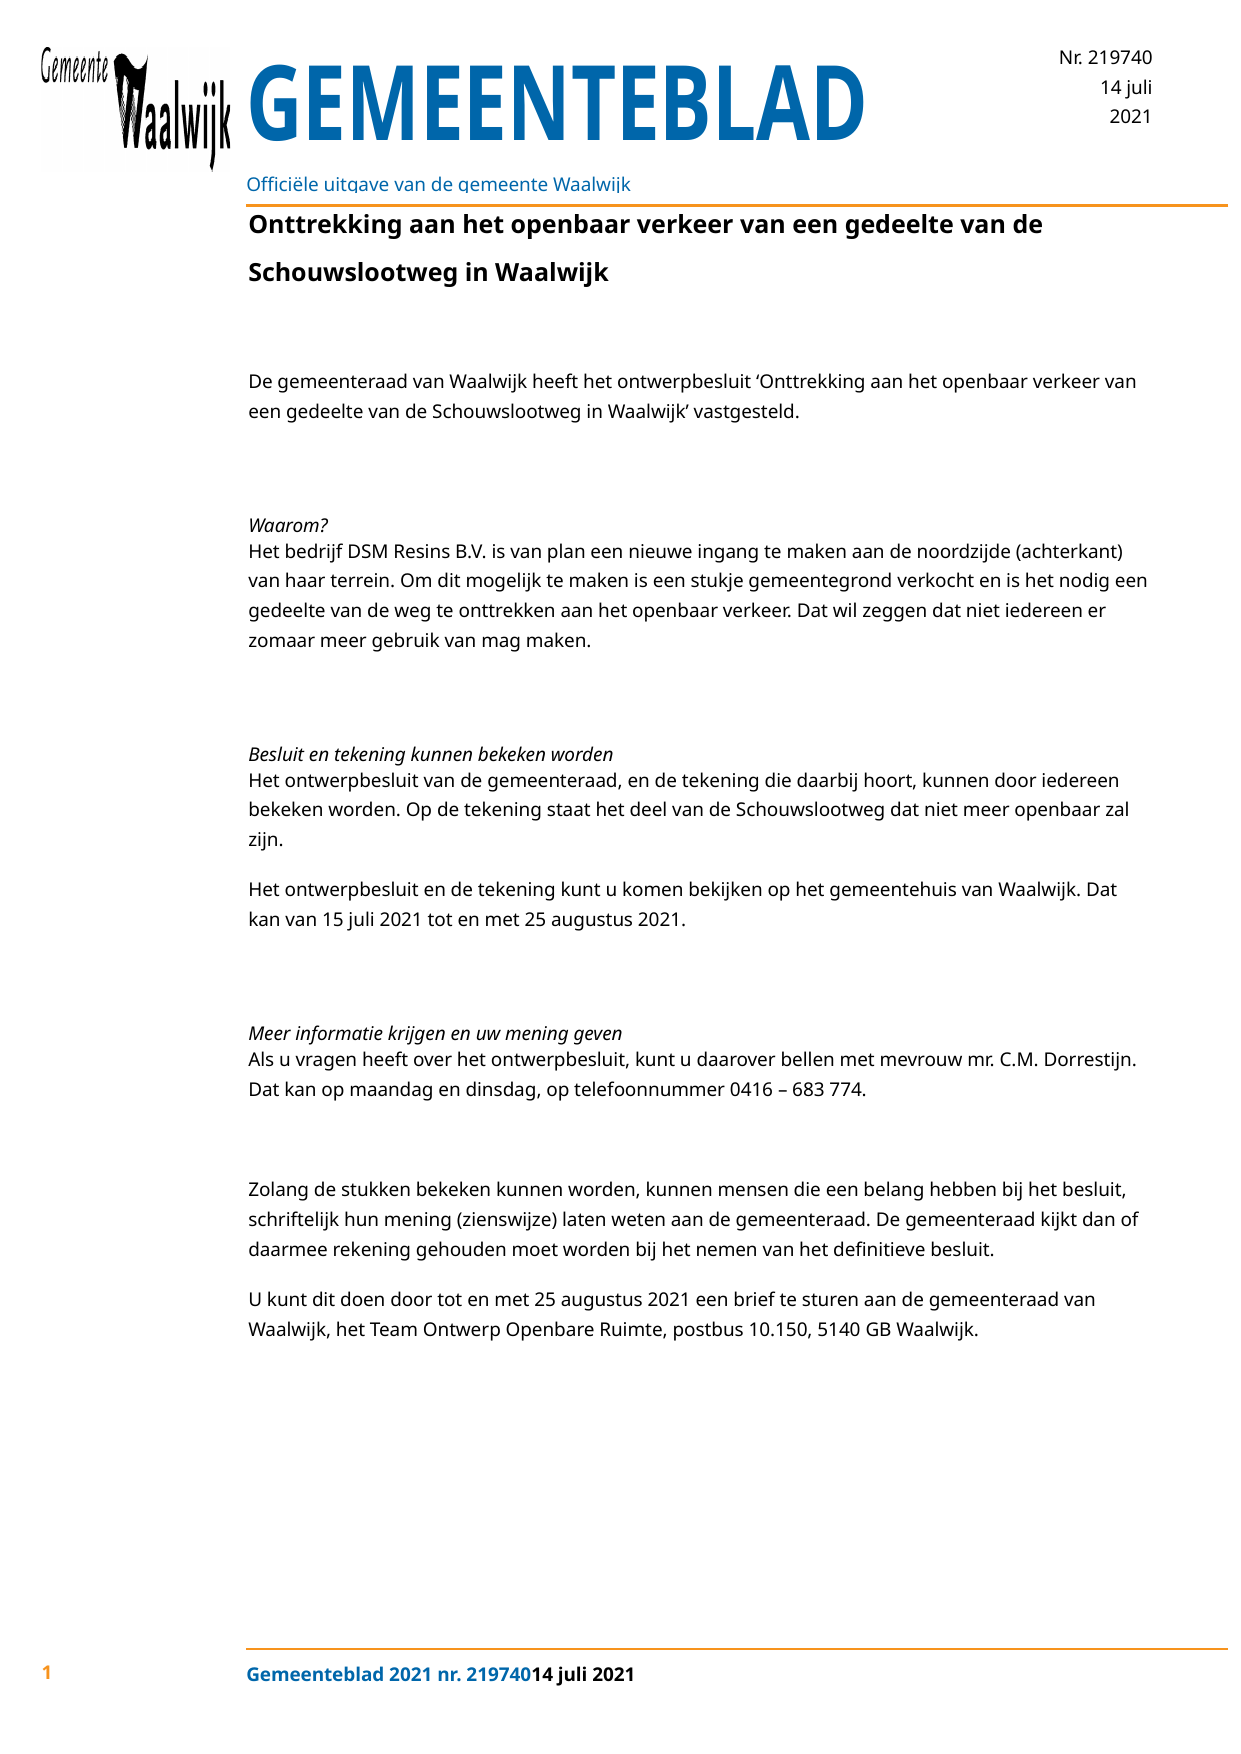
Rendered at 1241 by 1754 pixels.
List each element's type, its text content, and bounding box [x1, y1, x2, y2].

text Het ontwerpbesluit en de tekening kunt u komen bekijken op het gemeentehuis van Waalwijk. Dat kan van 15 juli 2021 tot en met 25 augustus 2021. [248, 876, 1152, 932]
picture [41, 47, 231, 172]
text Als u vragen heeft over het ontwerpbesluit, kunt u daarover bellen met mevrouw mr. C.M. Dorrestijn. Dat kan op maandag en dinsdag, op telefoonnummer 0416 – 683 774. [248, 1046, 1152, 1101]
text Besluit en tekening kunnen bekeken worden [248, 741, 1152, 767]
text Onttrekking aan het openbaar verkeer van een gedeelte van de Schouwslootweg in Waalwijk [248, 207, 1152, 288]
text De gemeenteraad van Waalwijk heeft het ontwerpbesluit ‘Onttrekking aan het openbaar verkeer van een gedeelte van de Schouwslootweg in Waalwijk’ vastgesteld. [248, 368, 1152, 424]
text Zolang de stukken bekeken kunnen worden, kunnen mensen die een belang hebben bij het besluit, schriftelijk hun mening (zienswijze) laten weten aan de gemeenteraad. De gemeenteraad kijkt dan of daarmee rekening gehouden moet worden bij het nemen van het definitieve besluit. [248, 1177, 1152, 1261]
text U kunt dit doen door tot en met 25 augustus 2021 een brief te sturen aan de gemeenteraad van Waalwijk, het Team Ontwerp Openbare Ruimte, postbus 10.150, 5140 GB Waalwijk. [248, 1286, 1152, 1341]
text Het bedrijf DSM Resins B.V. is van plan een nieuwe ingang te maken aan de noordzijde (achterkant) van haar terrein. Om dit mogelijk te maken is een stukje gemeentegrond verkocht en is het nodig een gedeelte van de weg te onttrekken aan het openbaar verkeer. Dat wil zeggen dat niet iedereen er zomaar meer gebruik van mag maken. [248, 538, 1152, 652]
text Waarom? [248, 512, 1152, 538]
text Het ontwerpbesluit van de gemeenteraad, en de tekening die daarbij hoort, kunnen door iedereen bekeken worden. Op de tekening staat het deel van de Schouwslootweg dat niet meer openbaar zal zijn. [248, 767, 1152, 852]
text Meer informatie krijgen en uw mening geven [248, 1020, 1152, 1046]
